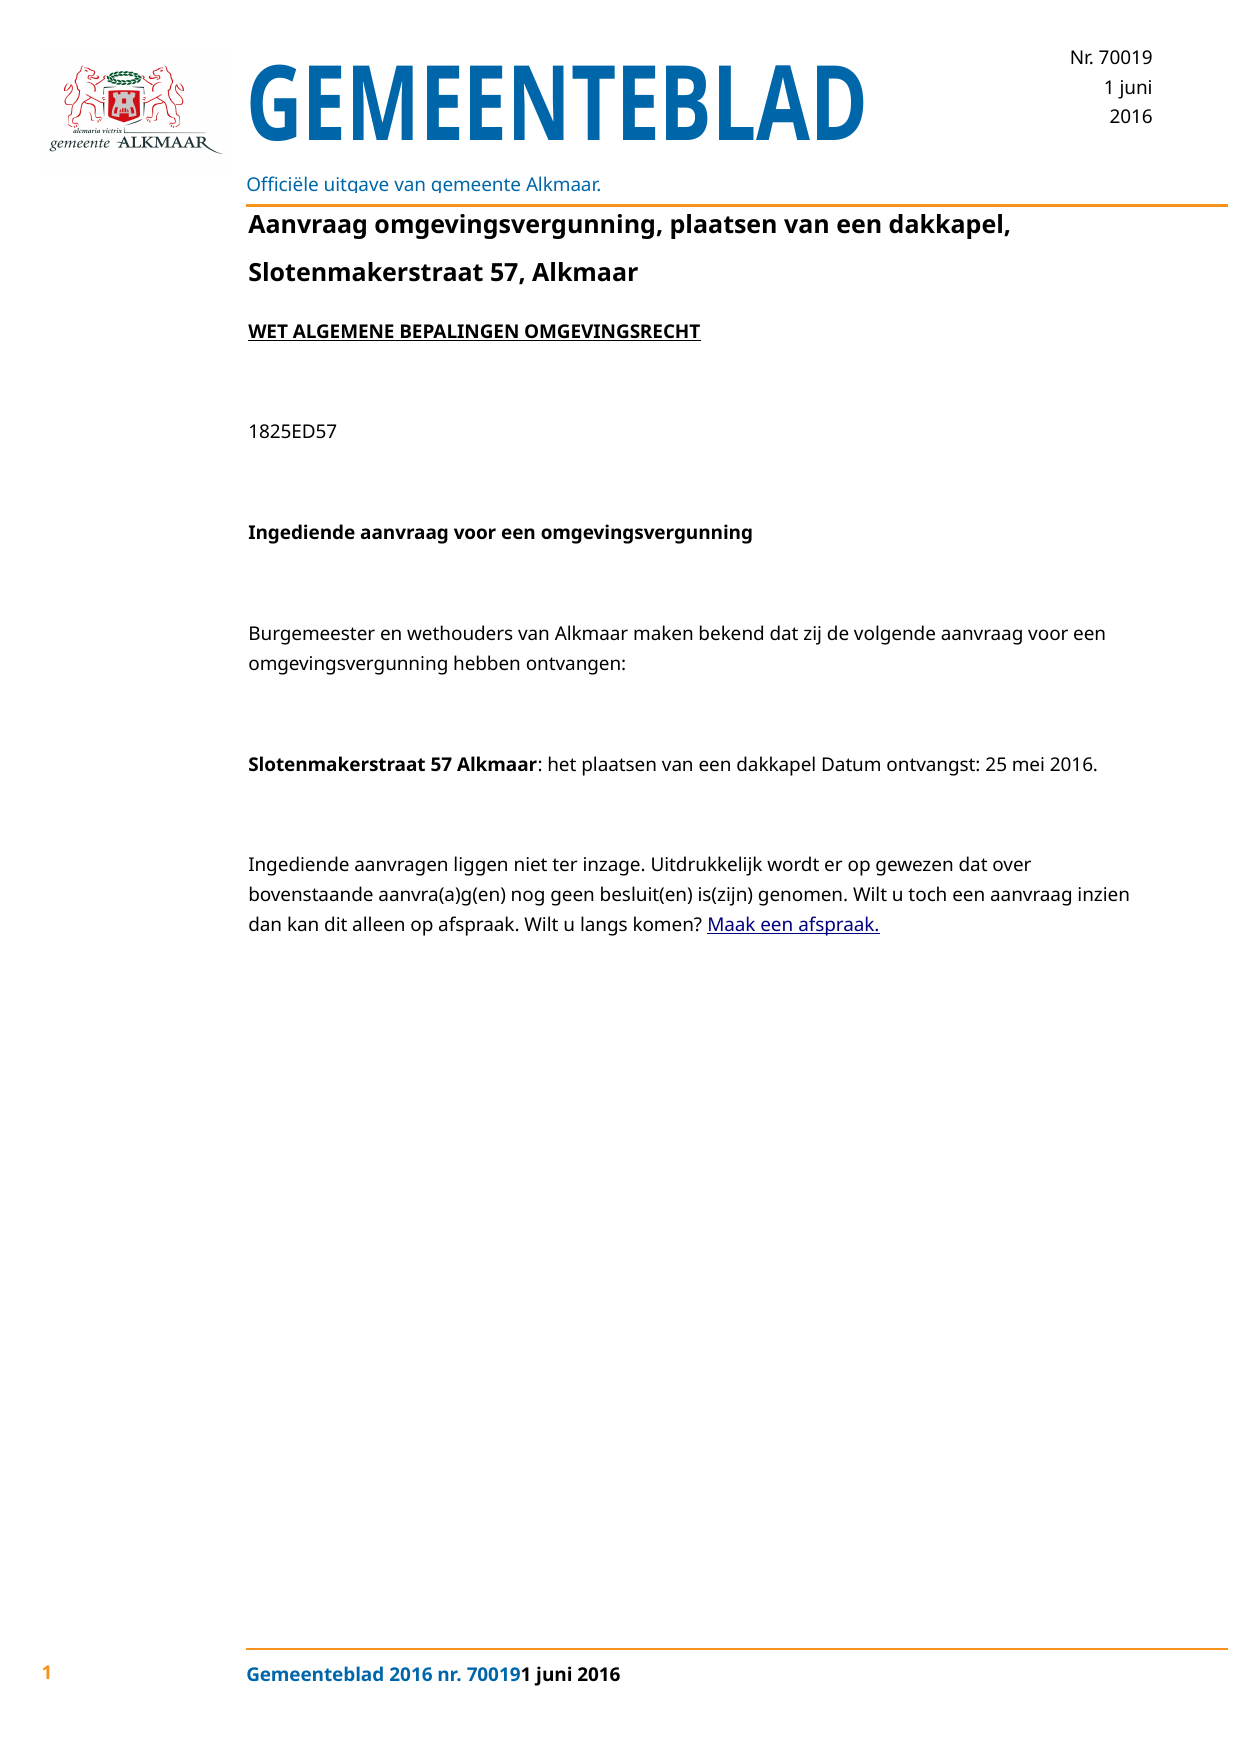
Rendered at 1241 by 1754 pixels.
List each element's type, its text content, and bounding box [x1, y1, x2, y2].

text Aanvraag omgevingsvergunning, plaatsen van een dakkapel, Slotenmakerstraat 57, Alkmaar [248, 207, 1152, 288]
text WET ALGEMENE BEPALINGEN OMGEVINGSRECHT [248, 318, 1152, 344]
text Ingediende aanvraag voor een omgevingsvergunning [248, 519, 1152, 545]
picture [41, 47, 231, 172]
text Ingediende aanvragen liggen niet ter inzage. Uitdrukkelijk wordt er op gewezen dat over bovenstaande aanvra(a)g(en) nog geen besluit(en) is(zijn) genomen. Wilt u toch een aanvraag inzien dan kan dit alleen op afspraak. Wilt u langs komen? Maak een afspraak. [248, 852, 1152, 937]
text Burgemeester en wethouders van Alkmaar maken bekend dat zij de volgende aanvraag voor een omgevingsvergunning hebben ontvangen: [248, 620, 1152, 676]
text 1825ED57 [248, 419, 1152, 444]
text Slotenmakerstraat 57 Alkmaar: het plaatsen van een dakkapel Datum ontvangst: 25 mei 2016. [248, 751, 1152, 777]
